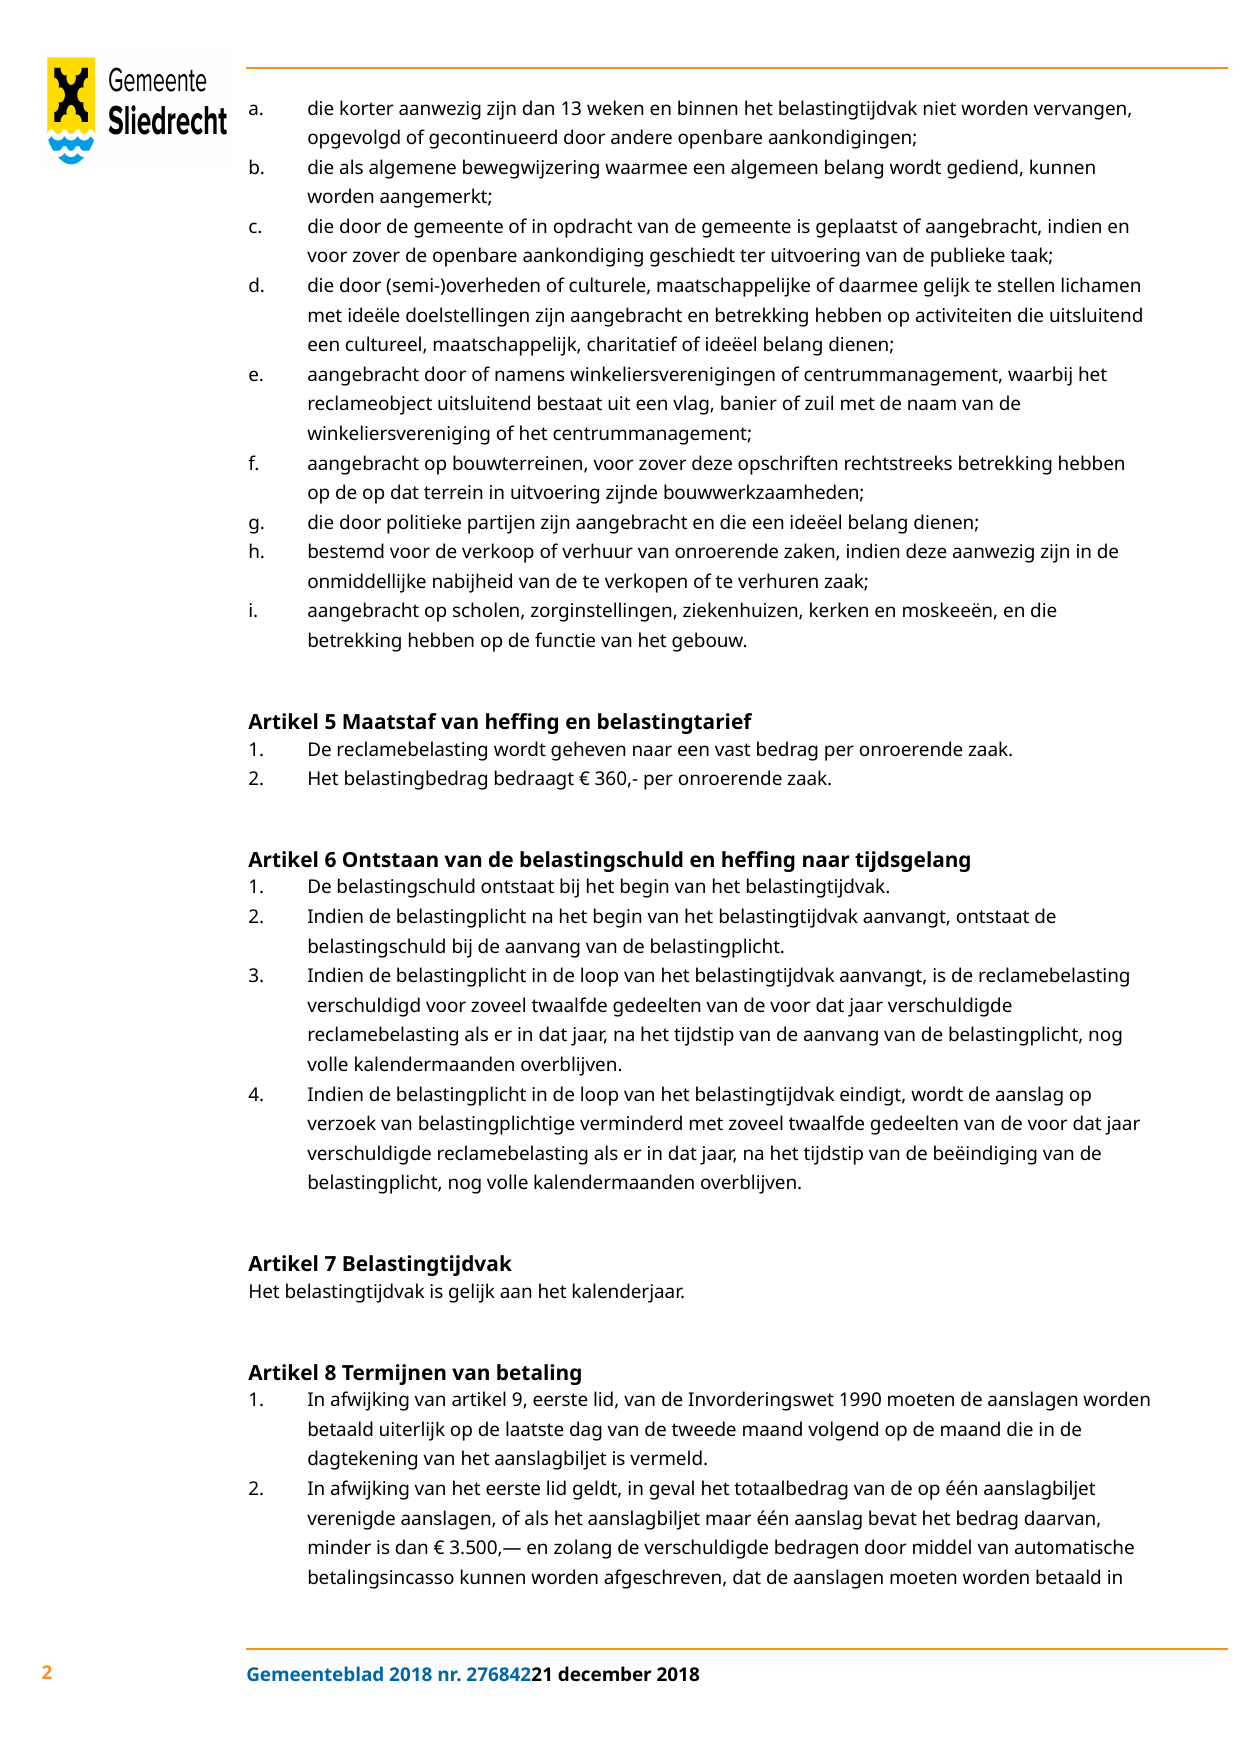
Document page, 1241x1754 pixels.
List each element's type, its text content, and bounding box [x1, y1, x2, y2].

list aangebracht op scholen, zorginstellingen, ziekenhuizen, kerken en moskeeën, en die betrekking hebben op de functie van het gebouw. [248, 598, 1152, 653]
list die door politieke partijen zijn aangebracht en die een ideëel belang dienen; [248, 509, 1152, 535]
list aangebracht door of namens winkeliersverenigingen of centrummanagement, waarbij het reclameobject uitsluitend bestaat uit een vlag, banier of zuil met de naam van de winkeliersvereniging of het centrummanagement; [248, 361, 1152, 446]
list aangebracht op bouwterreinen, voor zover deze opschriften rechtstreeks betrekking hebben op de op dat terrein in uitvoering zijnde bouwwerkzaamheden; [248, 450, 1152, 505]
list Indien de belastingplicht in de loop van het belastingtijdvak eindigt, wordt de aanslag op verzoek van belastingplichtige verminderd met zoveel twaalfde gedeelten van de voor dat jaar verschuldigde reclamebelasting als er in dat jaar, na het tijdstip van de beëindiging van de belastingplicht, nog volle kalendermaanden overblijven. [248, 1081, 1152, 1195]
list De belastingschuld ontstaat bij het begin van het belastingtijdvak. [248, 874, 1152, 899]
list Indien de belastingplicht in de loop van het belastingtijdvak aanvangt, is de reclamebelasting verschuldigd voor zoveel twaalfde gedeelten van de voor dat jaar verschuldigde reclamebelasting als er in dat jaar, na het tijdstip van de aanvang van de belastingplicht, nog volle kalendermaanden overblijven. [248, 962, 1152, 1077]
text Artikel 8 Termijnen van betaling [248, 1358, 1152, 1386]
list bestemd voor de verkoop of verhuur van onroerende zaken, indien deze aanwezig zijn in de onmiddellijke nabijheid van de te verkopen of te verhuren zaak; [248, 538, 1152, 594]
text Artikel 7 Belastingtijdvak [248, 1249, 1152, 1278]
text Artikel 6 Ontstaan van de belastingschuld en heffing naar tijdsgelang [248, 845, 1152, 874]
list De reclamebelasting wordt geheven naar een vast bedrag per onroerende zaak. [248, 736, 1152, 761]
list die korter aanwezig zijn dan 13 weken en binnen het belastingtijdvak niet worden vervangen, opgevolgd of gecontinueerd door andere openbare aankondigingen; [248, 95, 1152, 150]
list In afwijking van het eerste lid geldt, in geval het totaalbedrag van de op één aanslagbiljet verenigde aanslagen, of als het aanslagbiljet maar één aanslag bevat het bedrag daarvan, minder is dan € 3.500,— en zolang de verschuldigde bedragen door middel van automatische betalingsincasso kunnen worden afgeschreven, dat de aanslagen moeten worden betaald in [248, 1475, 1152, 1590]
list die als algemene bewegwijzering waarmee een algemeen belang wordt gediend, kunnen worden aangemerkt; [248, 154, 1152, 209]
text Het belastingtijdvak is gelijk aan het kalenderjaar. [248, 1278, 1152, 1304]
picture [41, 47, 231, 172]
list die door de gemeente of in opdracht van de gemeente is geplaatst of aangebracht, indien en voor zover de openbare aankondiging geschiedt ter uitvoering van de publieke taak; [248, 213, 1152, 268]
list die door (semi-)overheden of culturele, maatschappelijke of daarmee gelijk te stellen lichamen met ideële doelstellingen zijn aangebracht en betrekking hebben op activiteiten die uitsluitend een cultureel, maatschappelijk, charitatief of ideëel belang dienen; [248, 272, 1152, 357]
list Indien de belastingplicht na het begin van het belastingtijdvak aanvangt, ontstaat de belastingschuld bij de aanvang van de belastingplicht. [248, 903, 1152, 959]
list Het belastingbedrag bedraagt € 360,- per onroerende zaak. [248, 765, 1152, 791]
list In afwijking van artikel 9, eerste lid, van de Invorderingswet 1990 moeten de aanslagen worden betaald uiterlijk op de laatste dag van de tweede maand volgend op de maand die in de dagtekening van het aanslagbiljet is vermeld. [248, 1386, 1152, 1471]
text Artikel 5 Maatstaf van heffing en belastingtarief [248, 707, 1152, 736]
